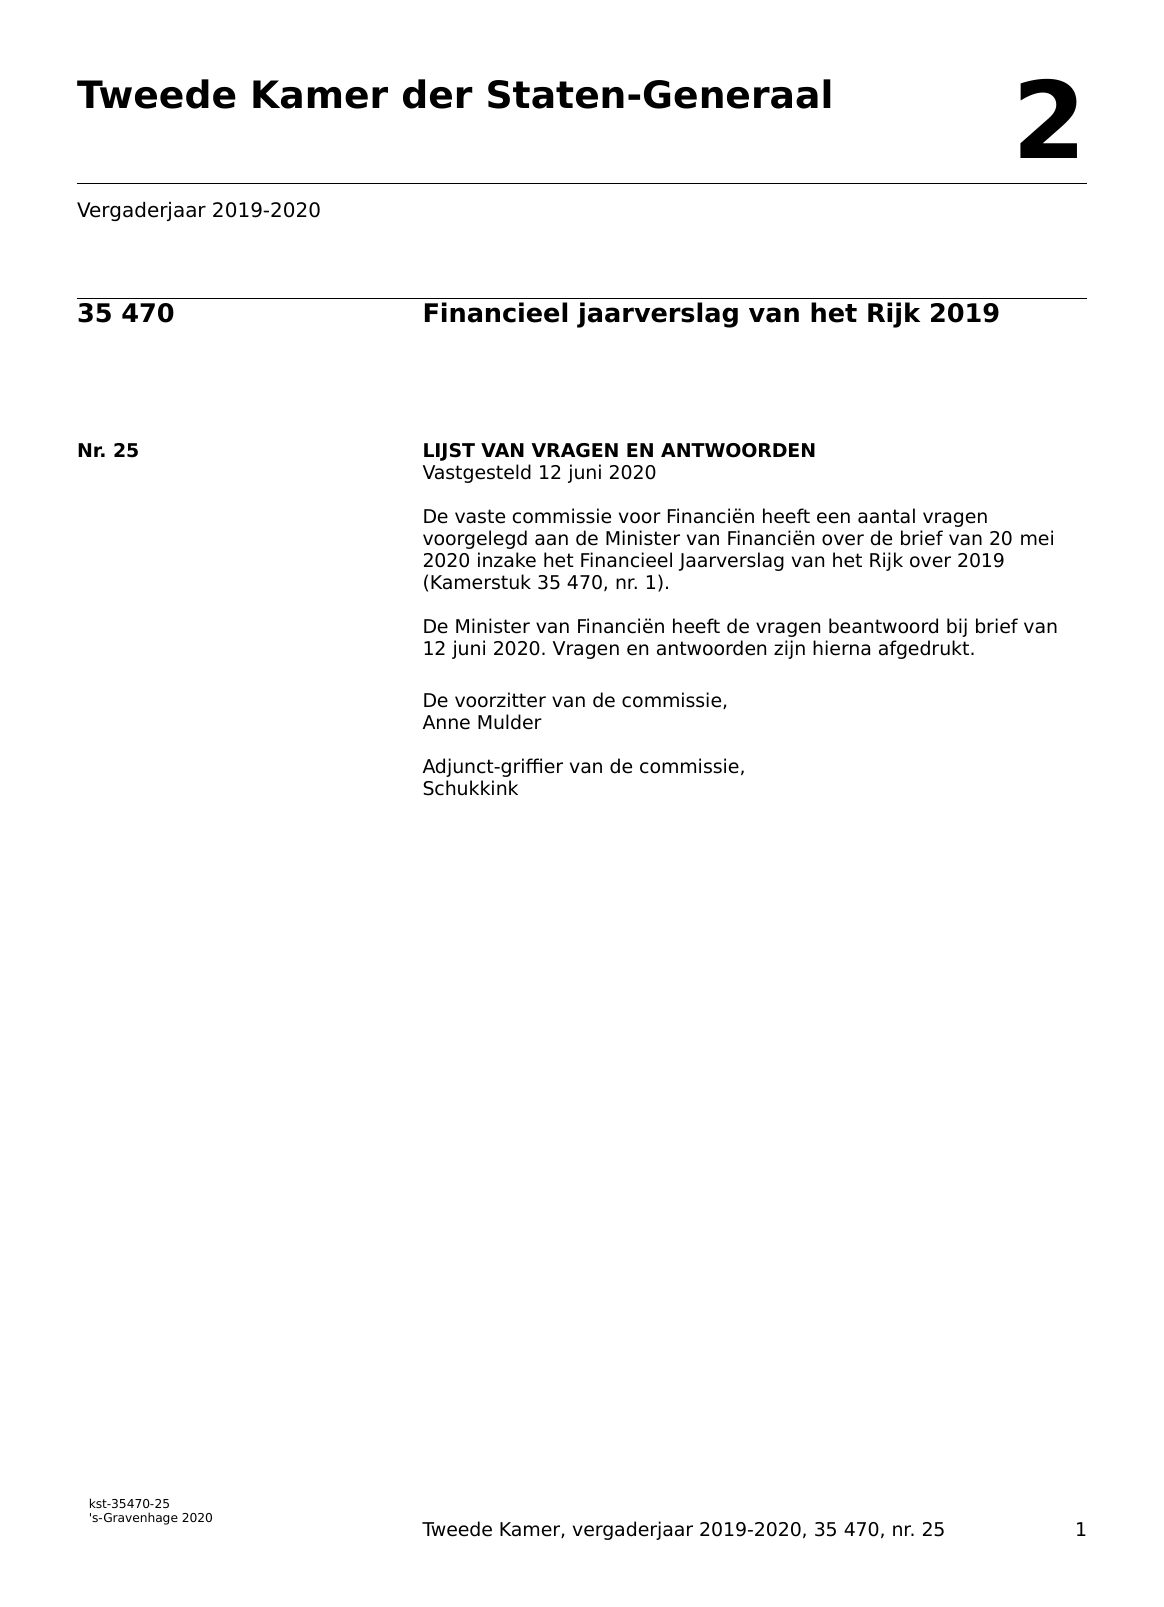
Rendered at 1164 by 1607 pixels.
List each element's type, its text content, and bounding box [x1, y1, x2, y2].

text kst-35470-25 [88, 1497, 323, 1511]
text 's-Gravenhage 2020 [88, 1511, 323, 1525]
text De voorzitter van de commissie, Anne Mulder [422, 690, 1087, 734]
text Vastgesteld 12 juni 2020 [422, 462, 1087, 484]
subtitle Nr. 25 LIJST VAN VRAGEN EN ANTWOORDEN [77, 440, 1087, 462]
table_cell Vergaderjaar 2019-2020 [77, 184, 1087, 298]
table_header Tweede Kamer der Staten-Generaal [77, 59, 886, 183]
text De vaste commissie voor Financiën heeft een aantal vragen voorgelegd aan de Minister van Financiën over de brief van 20 mei 2020 inzake het Financieel Jaarverslag van het Rijk over 2019 (Kamerstuk 35 470, nr. 1). [422, 506, 1087, 594]
subtitle 35 470 Financieel jaarverslag van het Rijk 2019 [77, 299, 1087, 329]
text Adjunct-griffier van de commissie, Schukkink [422, 756, 1087, 800]
text De Minister van Financiën heeft de vragen beantwoord bij brief van 12 juni 2020. Vragen en antwoorden zijn hierna afgedrukt. [422, 616, 1087, 660]
table_header 2 [886, 59, 1087, 183]
